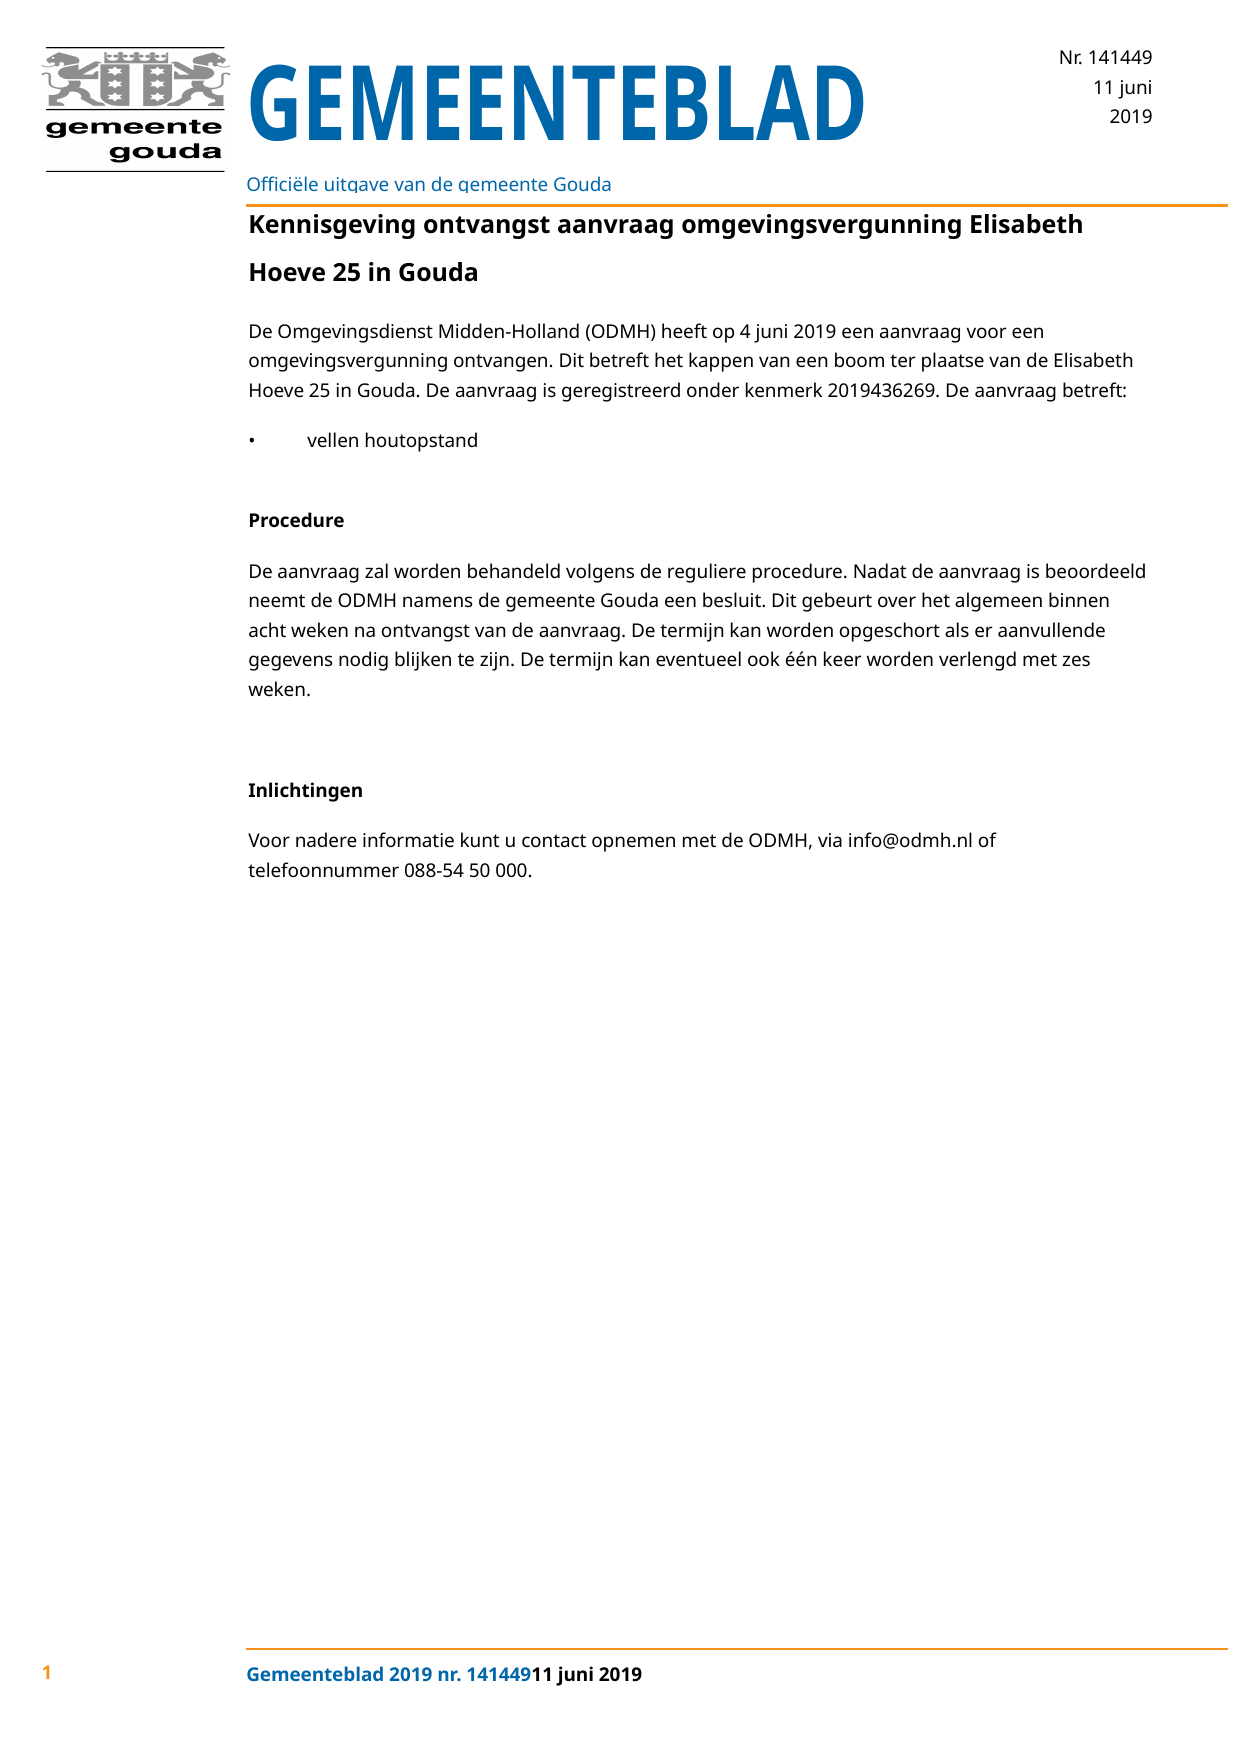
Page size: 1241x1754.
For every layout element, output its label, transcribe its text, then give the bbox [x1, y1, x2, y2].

picture [41, 47, 231, 172]
text Inlichtingen [248, 777, 1152, 803]
text Procedure [248, 507, 1152, 533]
text Kennisgeving ontvangst aanvraag omgevingsvergunning Elisabeth Hoeve 25 in Gouda [248, 207, 1152, 288]
text De Omgevingsdienst Midden-Holland (ODMH) heeft op 4 juni 2019 een aanvraag voor een omgevingsvergunning ontvangen. Dit betreft het kappen van een boom ter plaatse van de Elisabeth Hoeve 25 in Gouda. De aanvraag is geregistreerd onder kenmerk 2019436269. De aanvraag betreft: [248, 318, 1152, 403]
text Voor nadere informatie kunt u contact opnemen met de ODMH, via info@odmh.nl of telefoonnummer 088-54 50 000. [248, 827, 1152, 883]
text De aanvraag zal worden behandeld volgens de reguliere procedure. Nadat de aanvraag is beoordeeld neemt de ODMH namens de gemeente Gouda een besluit. Dit gebeurt over het algemeen binnen acht weken na ontvangst van de aanvraag. De termijn kan worden opgeschort als er aanvullende gegevens nodig blijken te zijn. De termijn kan eventueel ook één keer worden verlengd met zes weken. [248, 558, 1152, 702]
list vellen houtopstand [248, 427, 1152, 453]
